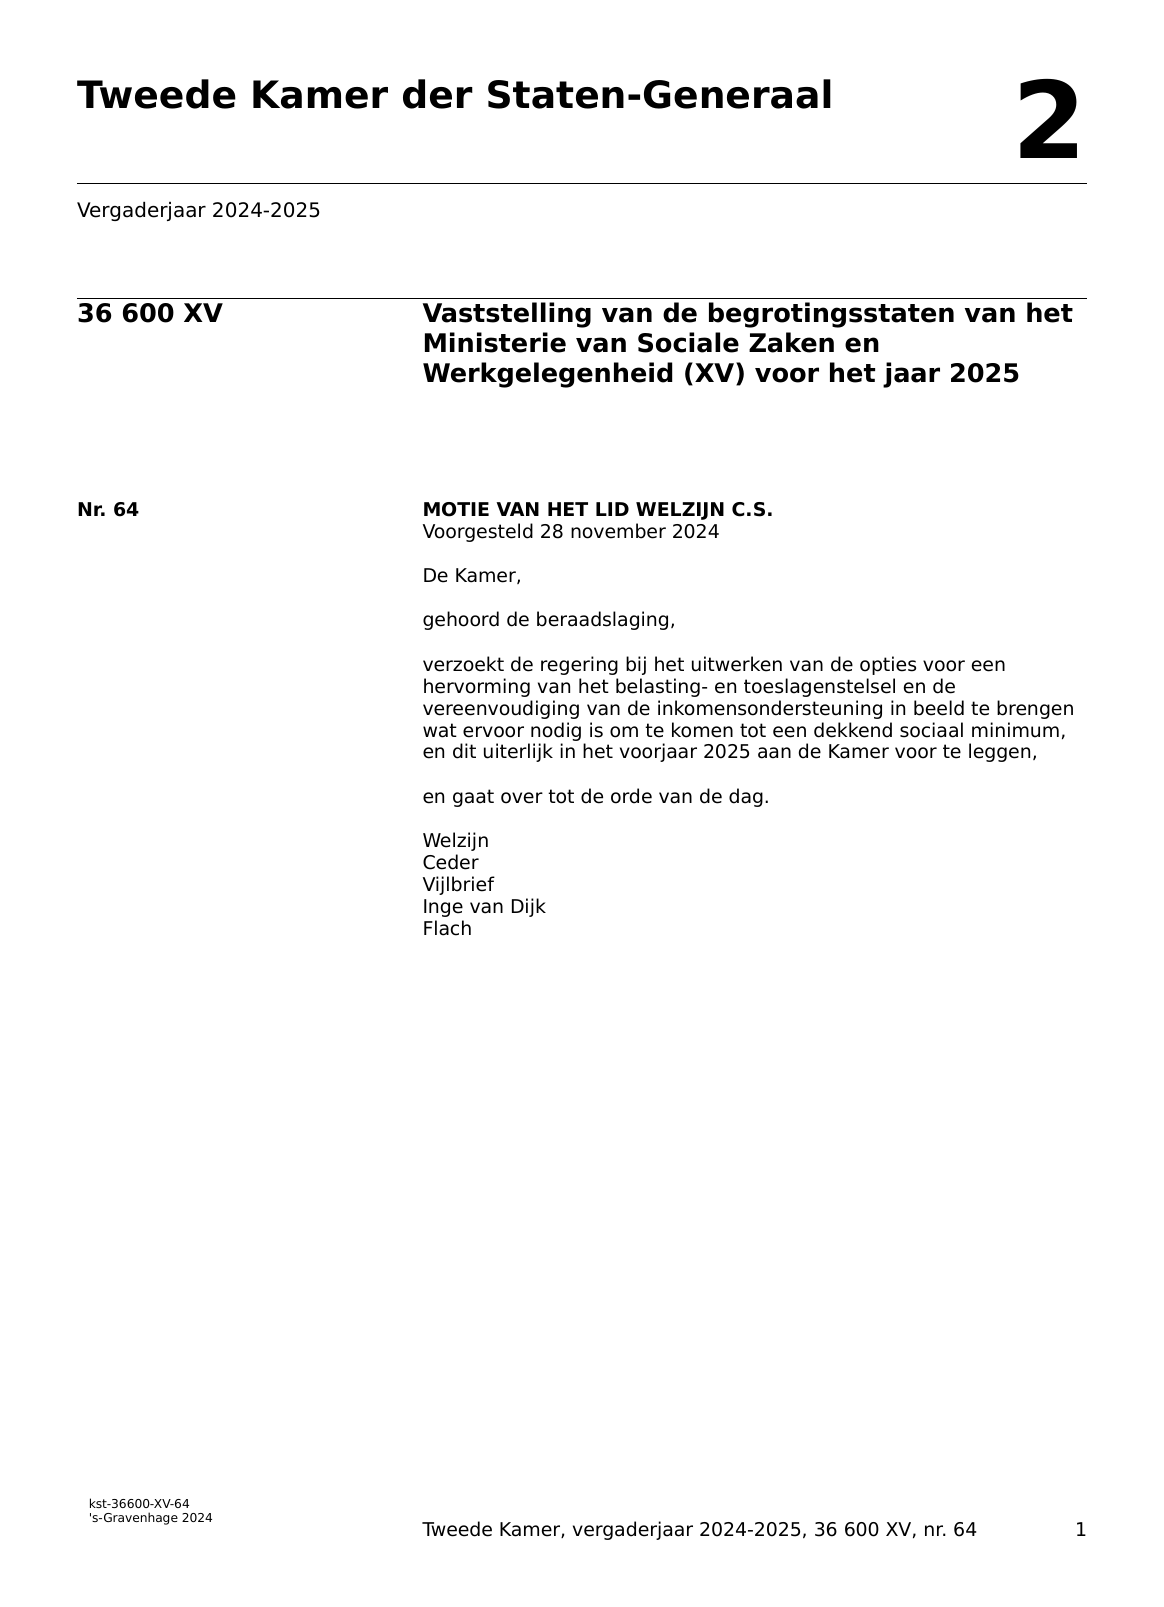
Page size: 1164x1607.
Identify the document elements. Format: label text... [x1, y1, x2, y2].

text Welzijn [422, 830, 1087, 852]
text Flach [422, 918, 1087, 940]
text en gaat over tot de orde van de dag. [422, 786, 1087, 808]
text gehoord de beraadslaging, [422, 609, 1087, 631]
text Voorgesteld 28 november 2024 [422, 521, 1087, 543]
text Inge van Dijk [422, 896, 1087, 918]
text Vijlbrief [422, 874, 1087, 896]
text verzoekt de regering bij het uitwerken van de opties voor een hervorming van het belasting- en toeslagenstelsel en de vereenvoudiging van de inkomensondersteuning in beeld te brengen wat ervoor nodig is om te komen tot een dekkend sociaal minimum, en dit uiterlijk in het voorjaar 2025 aan de Kamer voor te leggen, [422, 653, 1087, 763]
table_header Tweede Kamer der Staten-Generaal [77, 59, 886, 183]
table_cell Vergaderjaar 2024-2025 [77, 184, 1087, 298]
table_header 2 [886, 59, 1087, 183]
text De Kamer, [422, 565, 1087, 587]
subtitle Nr. 64 MOTIE VAN HET LID WELZIJN C.S. [77, 499, 1087, 521]
text 's-Gravenhage 2024 [88, 1511, 323, 1525]
text Ceder [422, 852, 1087, 874]
subtitle 36 600 XV Vaststelling van de begrotingsstaten van het Ministerie van Sociale Zaken en Werkgelegenheid (XV) voor het jaar 2025 [77, 299, 1087, 388]
text kst-36600-XV-64 [88, 1497, 323, 1511]
